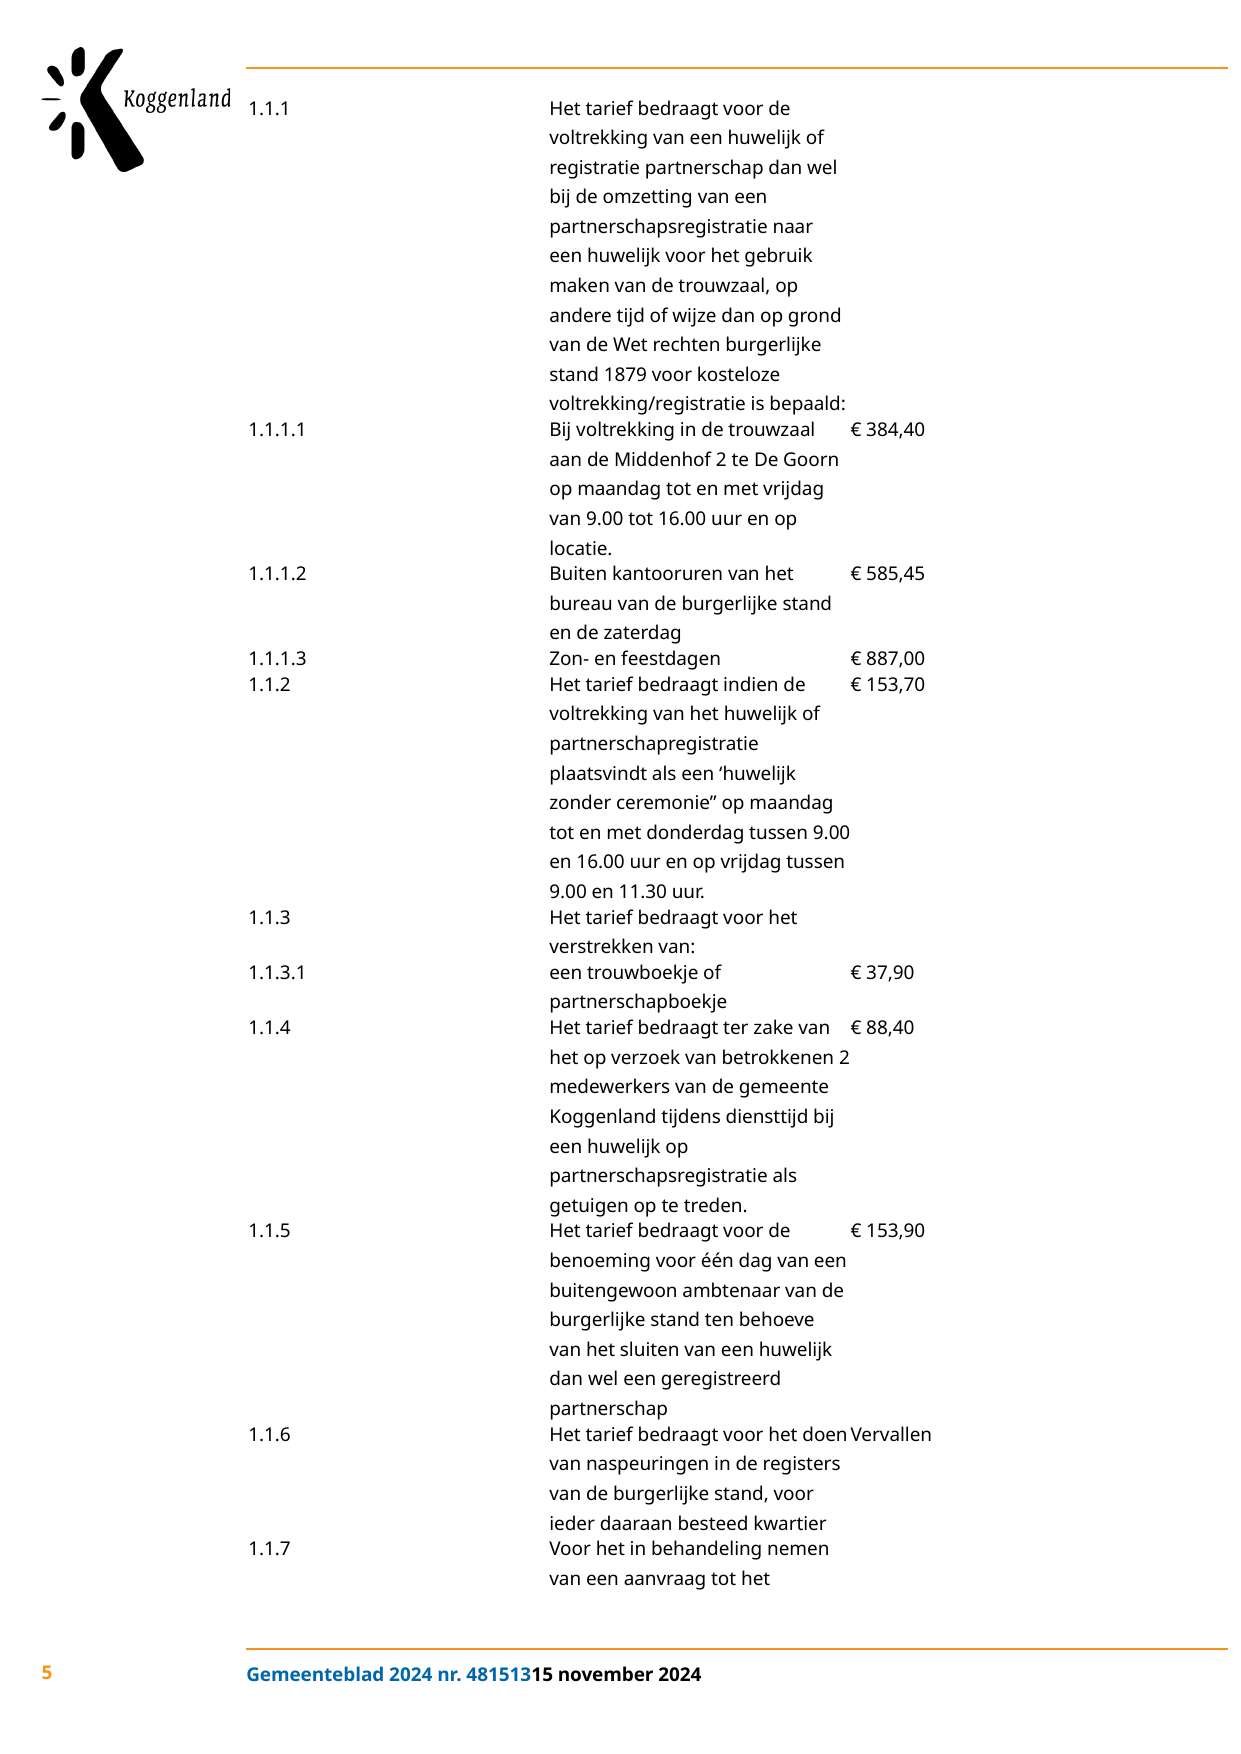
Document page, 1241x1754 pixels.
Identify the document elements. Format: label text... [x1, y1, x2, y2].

table_cell 1.1.4 [248, 1015, 549, 1218]
picture [41, 47, 231, 172]
table_cell 1.1.1.3 [248, 645, 549, 671]
table_cell € 88,40 [850, 1015, 1152, 1218]
table_cell 1.1.3.1 [248, 959, 549, 1014]
table_cell 1.1.1.2 [248, 560, 549, 645]
table_cell Zon- en feestdagen [549, 645, 850, 671]
table_cell € 887,00 [850, 645, 1152, 671]
table_cell Het tarief bedraagt voor de benoeming voor één dag van een buitengewoon ambtenaar van de burgerlijke stand ten behoeve van het sluiten van een huwelijk dan wel een geregistreerd partnerschap [549, 1218, 850, 1421]
table_cell € 585,45 [850, 560, 1152, 645]
table_cell Het tarief bedraagt voor de voltrekking van een huwelijk of registratie partnerschap dan wel bij de omzetting van een partnerschapsregistratie naar een huwelijk voor het gebruik maken van de trouwzaal, op andere tijd of wijze dan op grond van de Wet rechten burgerlijke stand 1879 voor kosteloze voltrekking/registratie is bepaald: [549, 95, 850, 416]
table_cell [850, 904, 1152, 959]
table_cell Het tarief bedraagt indien de voltrekking van het huwelijk of partnerschapregistratie plaatsvindt als een ‘huwelijk zonder ceremonie” op maandag tot en met donderdag tussen 9.00 en 16.00 uur en op vrijdag tussen 9.00 en 11.30 uur. [549, 671, 850, 904]
table_cell 1.1.1 [248, 95, 549, 416]
table_cell Het tarief bedraagt voor het doen van naspeuringen in de registers van de burgerlijke stand, voor ieder daaraan besteed kwartier [549, 1421, 850, 1535]
table_cell 1.1.7 [248, 1535, 549, 1591]
table_cell 1.1.1.1 [248, 416, 549, 560]
table_cell een trouwboekje of partnerschapboekje [549, 959, 850, 1014]
table_cell 1.1.3 [248, 904, 549, 959]
table_cell Bij voltrekking in de trouwzaal aan de Middenhof 2 te De Goorn op maandag tot en met vrijdag van 9.00 tot 16.00 uur en op locatie. [549, 416, 850, 560]
table_cell [850, 95, 1152, 416]
table_cell Het tarief bedraagt voor het verstrekken van: [549, 904, 850, 959]
table_cell 1.1.5 [248, 1218, 549, 1421]
table_cell Het tarief bedraagt ter zake van het op verzoek van betrokkenen 2 medewerkers van de gemeente Koggenland tijdens diensttijd bij een huwelijk op partnerschapsregistratie als getuigen op te treden. [549, 1015, 850, 1218]
table_cell [850, 1535, 1152, 1591]
table_cell € 153,70 [850, 671, 1152, 904]
table_cell Buiten kantooruren van het bureau van de burgerlijke stand en de zaterdag [549, 560, 850, 645]
table_cell € 153,90 [850, 1218, 1152, 1421]
table_cell € 384,40 [850, 416, 1152, 560]
table_cell Vervallen [850, 1421, 1152, 1535]
table_cell € 37,90 [850, 959, 1152, 1014]
table_cell Voor het in behandeling nemen van een aanvraag tot het [549, 1535, 850, 1591]
table_cell 1.1.2 [248, 671, 549, 904]
table_cell 1.1.6 [248, 1421, 549, 1535]
